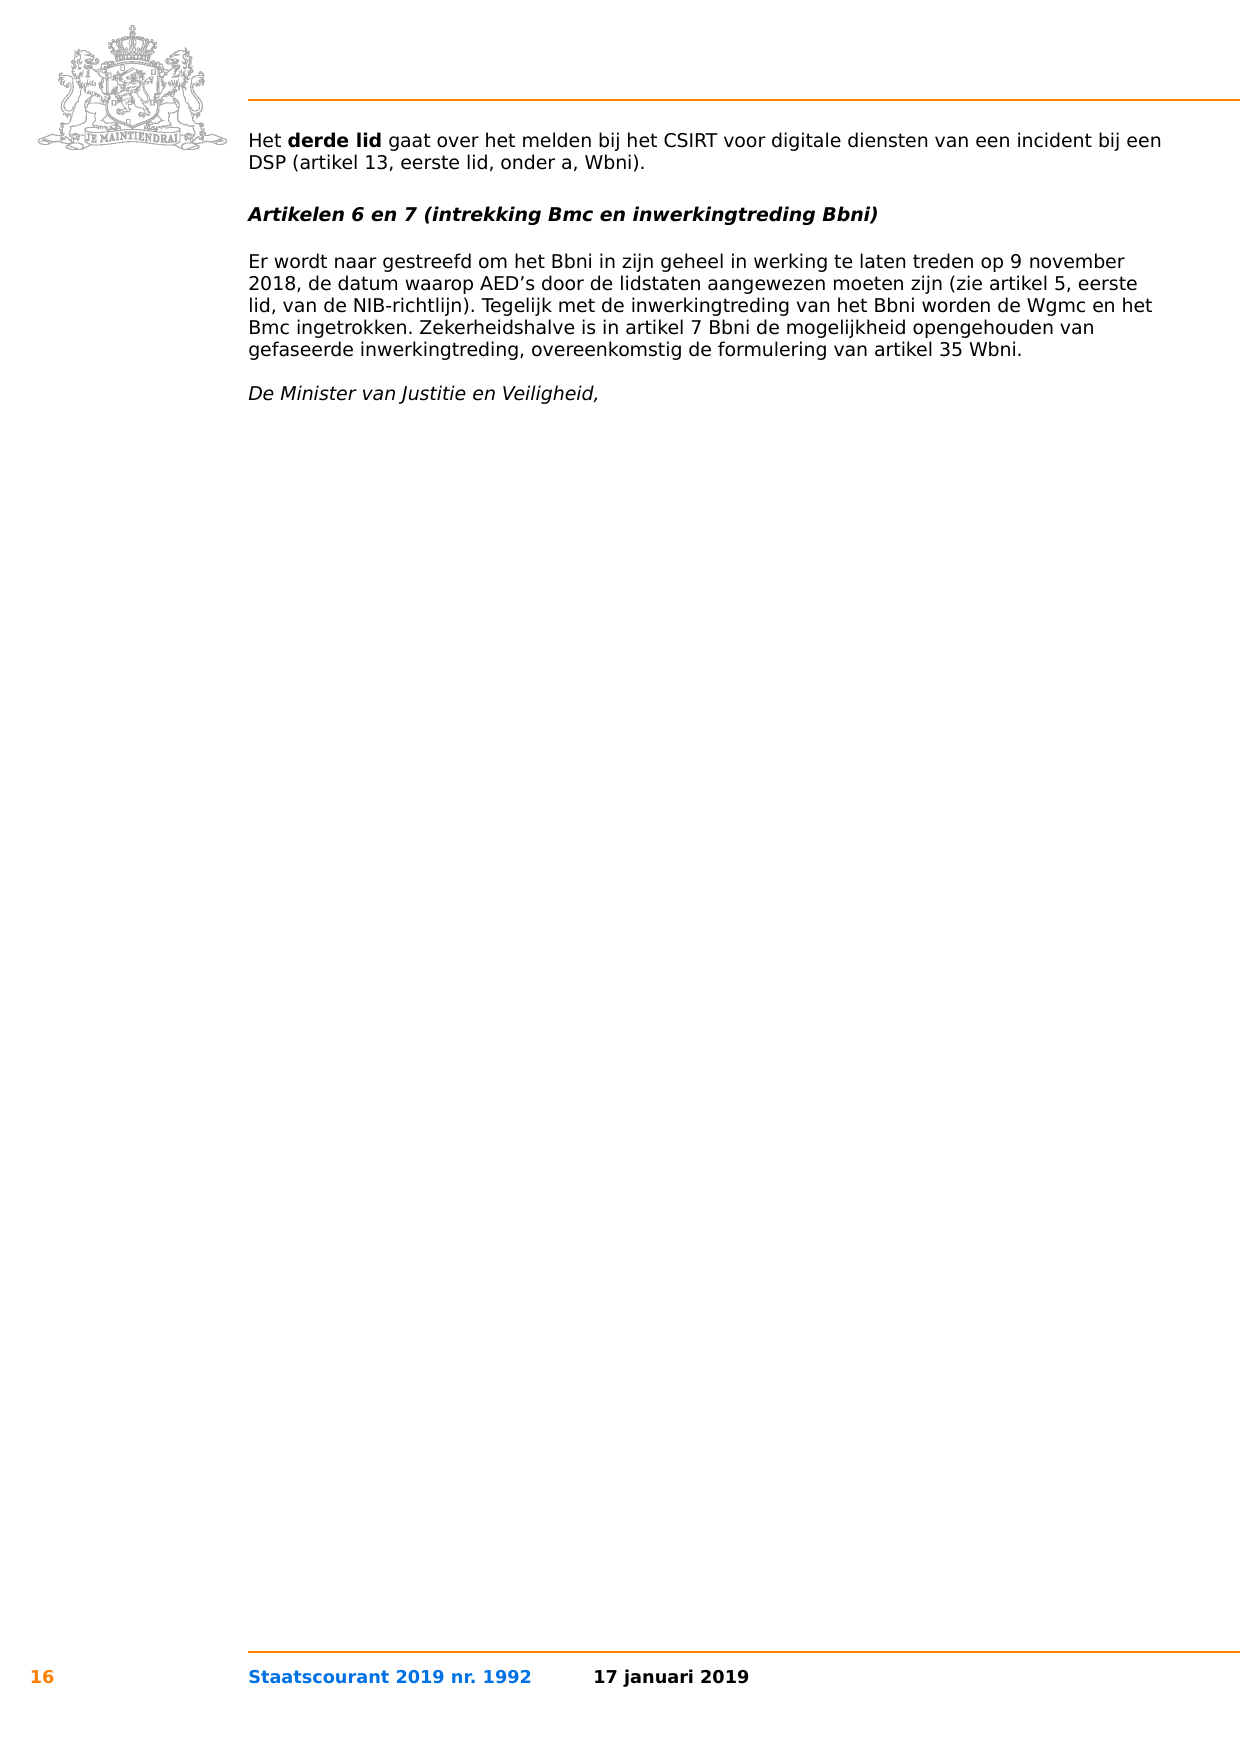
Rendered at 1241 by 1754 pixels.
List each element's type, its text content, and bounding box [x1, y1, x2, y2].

picture [38, 25, 227, 150]
text Er wordt naar gestreefd om het Bbni in zijn geheel in werking te laten treden op 9 november 2018, de datum waarop AED’s door de lidstaten aangewezen moeten zijn (zie artikel 5, eerste lid, van de NIB-richtlijn). Tegelijk met de inwerkingtreding van het Bbni worden de Wgmc en het Bmc ingetrokken. Zekerheidshalve is in artikel 7 Bbni de mogelijkheid opengehouden van gefaseerde inwerkingtreding, overeenkomstig de formulering van artikel 35 Wbni. [248, 251, 1163, 361]
text Het derde lid gaat over het melden bij het CSIRT voor digitale diensten van een incident bij een DSP (artikel 13, eerste lid, onder a, Wbni). [248, 130, 1163, 174]
subtitle Artikelen 6 en 7 (intrekking Bmc en inwerkingtreding Bbni) [248, 204, 1163, 226]
text De Minister van Justitie en Veiligheid, [248, 383, 1163, 404]
